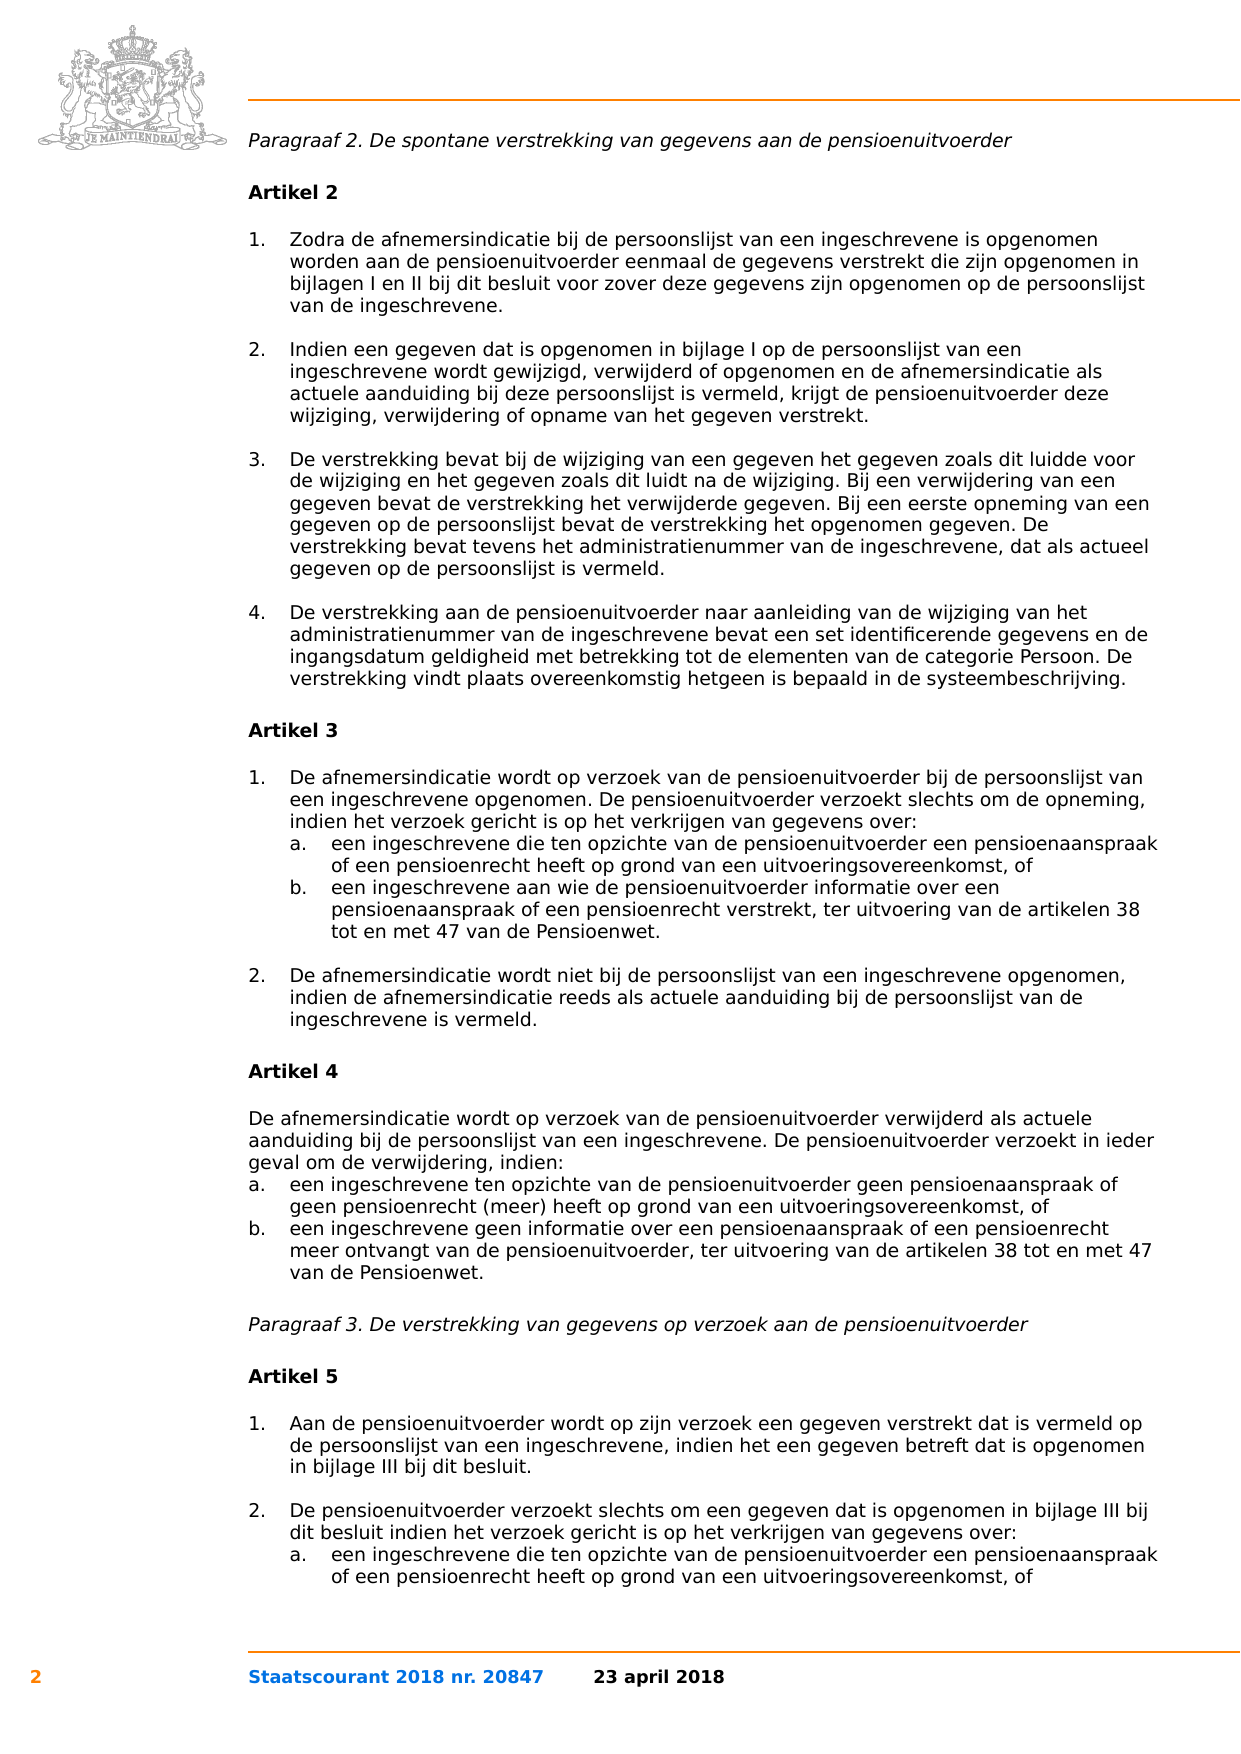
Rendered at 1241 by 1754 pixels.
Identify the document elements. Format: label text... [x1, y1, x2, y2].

text b. een ingeschrevene aan wie de pensioenuitvoerder informatie over een pensioenaanspraak of een pensioenrecht verstrekt, ter uitvoering van de artikelen 38 tot en met 47 van de Pensioenwet. [289, 877, 1163, 943]
text 2. De pensioenuitvoerder verzoekt slechts om een gegeven dat is opgenomen in bijlage III bij dit besluit indien het verzoek gericht is op het verkrijgen van gegevens over: [248, 1500, 1163, 1544]
text De afnemersindicatie wordt op verzoek van de pensioenuitvoerder verwijderd als actuele aanduiding bij de persoonslijst van een ingeschrevene. De pensioenuitvoerder verzoekt in ieder geval om de verwijdering, indien: [248, 1108, 1163, 1174]
subtitle Artikel 5 [248, 1366, 1163, 1387]
text a. een ingeschrevene die ten opzichte van de pensioenuitvoerder een pensioenaanspraak of een pensioenrecht heeft op grond van een uitvoeringsovereenkomst, of [289, 1544, 1163, 1588]
subtitle Paragraaf 2. De spontane verstrekking van gegevens aan de pensioenuitvoerder [248, 130, 1163, 152]
text 1. Aan de pensioenuitvoerder wordt op zijn verzoek een gegeven verstrekt dat is vermeld op de persoonslijst van een ingeschrevene, indien het een gegeven betreft dat is opgenomen in bijlage III bij dit besluit. [248, 1412, 1163, 1478]
text b. een ingeschrevene geen informatie over een pensioenaanspraak of een pensioenrecht meer ontvangt van de pensioenuitvoerder, ter uitvoering van de artikelen 38 tot en met 47 van de Pensioenwet. [248, 1218, 1163, 1283]
subtitle Artikel 2 [248, 182, 1163, 204]
text 4. De verstrekking aan de pensioenuitvoerder naar aanleiding van de wijziging van het administratienummer van de ingeschrevene bevat een set identificerende gegevens en de ingangsdatum geldigheid met betrekking tot de elementen van de categorie Persoon. De verstrekking vindt plaats overeenkomstig hetgeen is bepaald in de systeembeschrijving. [248, 602, 1163, 690]
text 2. De afnemersindicatie wordt niet bij de persoonslijst van een ingeschrevene opgenomen, indien de afnemersindicatie reeds als actuele aanduiding bij de persoonslijst van de ingeschrevene is vermeld. [248, 965, 1163, 1031]
picture [38, 25, 227, 150]
subtitle Paragraaf 3. De verstrekking van gegevens op verzoek aan de pensioenuitvoerder [248, 1313, 1163, 1336]
text 1. Zodra de afnemersindicatie bij de persoonslijst van een ingeschrevene is opgenomen worden aan de pensioenuitvoerder eenmaal de gegevens verstrekt die zijn opgenomen in bijlagen I en II bij dit besluit voor zover deze gegevens zijn opgenomen op de persoonslijst van de ingeschrevene. [248, 229, 1163, 317]
text a. een ingeschrevene die ten opzichte van de pensioenuitvoerder een pensioenaanspraak of een pensioenrecht heeft op grond van een uitvoeringsovereenkomst, of [289, 833, 1163, 877]
text a. een ingeschrevene ten opzichte van de pensioenuitvoerder geen pensioenaanspraak of geen pensioenrecht (meer) heeft op grond van een uitvoeringsovereenkomst, of [248, 1174, 1163, 1218]
subtitle Artikel 4 [248, 1061, 1163, 1083]
text 2. Indien een gegeven dat is opgenomen in bijlage I op de persoonslijst van een ingeschrevene wordt gewijzigd, verwijderd of opgenomen en de afnemersindicatie als actuele aanduiding bij deze persoonslijst is vermeld, krijgt de pensioenuitvoerder deze wijziging, verwijdering of opname van het gegeven verstrekt. [248, 339, 1163, 427]
subtitle Artikel 3 [248, 720, 1163, 742]
text 1. De afnemersindicatie wordt op verzoek van de pensioenuitvoerder bij de persoonslijst van een ingeschrevene opgenomen. De pensioenuitvoerder verzoekt slechts om de opneming, indien het verzoek gericht is op het verkrijgen van gegevens over: [248, 767, 1163, 833]
text 3. De verstrekking bevat bij de wijziging van een gegeven het gegeven zoals dit luidde voor de wijziging en het gegeven zoals dit luidt na de wijziging. Bij een verwijdering van een gegeven bevat de verstrekking het verwijderde gegeven. Bij een eerste opneming van een gegeven op de persoonslijst bevat de verstrekking het opgenomen gegeven. De verstrekking bevat tevens het administratienummer van de ingeschrevene, dat als actueel gegeven op de persoonslijst is vermeld. [248, 448, 1163, 580]
